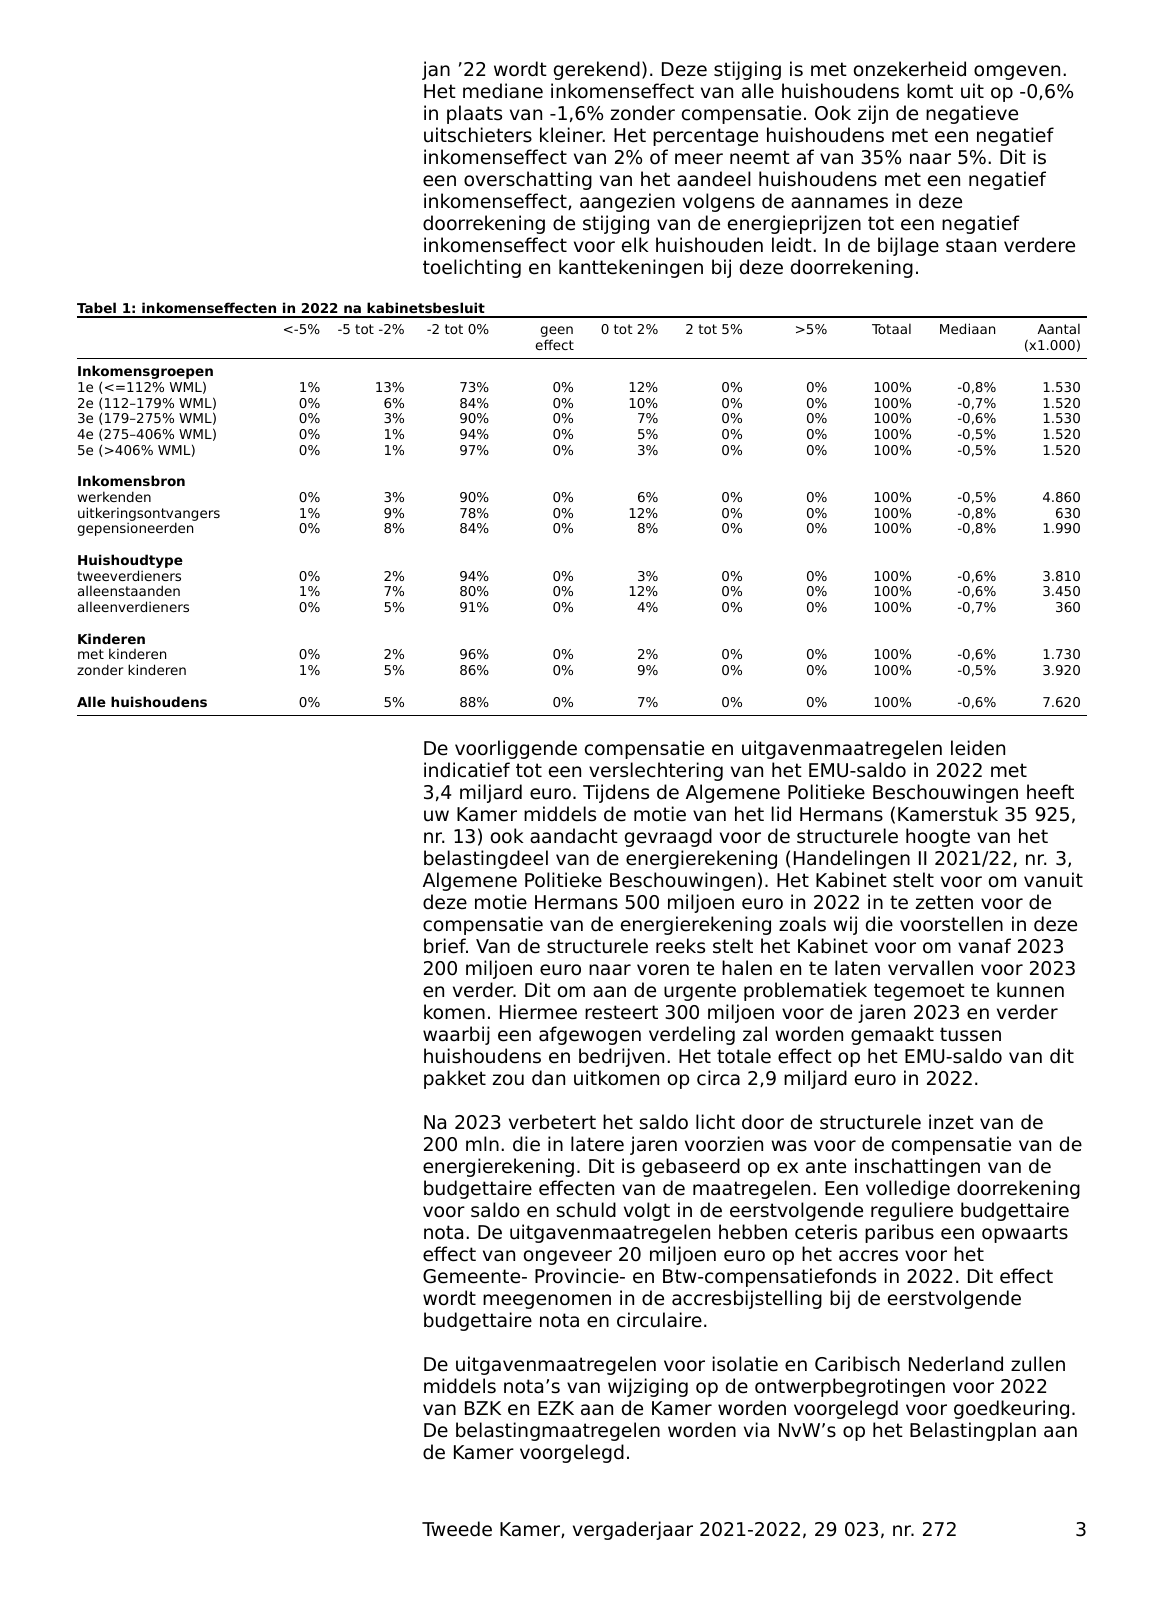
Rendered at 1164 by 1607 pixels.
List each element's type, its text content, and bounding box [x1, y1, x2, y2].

table_cell 3.450 [1002, 584, 1087, 600]
table_cell 0% [495, 396, 579, 411]
table_cell [241, 616, 326, 631]
table_cell 0% [664, 584, 748, 600]
table_cell 1% [326, 443, 411, 458]
table_cell [664, 631, 748, 647]
table_cell [326, 537, 411, 553]
table_cell 12% [580, 380, 664, 396]
table_cell [326, 553, 411, 568]
table_cell -0,7% [918, 396, 1002, 411]
table_cell 6% [580, 490, 664, 506]
table_cell [495, 679, 579, 694]
table_cell 100% [833, 443, 918, 458]
table_cell <-5% [241, 318, 326, 358]
table_cell 0% [749, 427, 833, 443]
table_cell 0% [664, 396, 748, 411]
table_cell [1002, 359, 1087, 380]
table_cell 80% [411, 584, 495, 600]
table_cell alleenstaanden [77, 584, 241, 600]
table_cell 5% [326, 694, 411, 715]
table_cell 2% [326, 647, 411, 663]
table_cell 12% [580, 506, 664, 521]
table_cell [326, 459, 411, 474]
table_cell [411, 474, 495, 490]
table_cell 8% [580, 521, 664, 537]
table_cell 0% [749, 694, 833, 715]
table_cell Aantal (x1.000) [1002, 318, 1087, 358]
table_cell 0% [749, 600, 833, 616]
table_cell 3% [580, 569, 664, 584]
table_cell Mediaan [918, 318, 1002, 358]
table_cell 1.530 [1002, 411, 1087, 427]
table_cell 1% [241, 663, 326, 679]
table_cell 8% [326, 521, 411, 537]
table_cell 0% [495, 663, 579, 679]
table_cell [833, 359, 918, 380]
table_cell [664, 474, 748, 490]
table_cell [77, 616, 241, 631]
table_cell [77, 537, 241, 553]
table_cell 84% [411, 396, 495, 411]
table_cell [411, 616, 495, 631]
table_cell [580, 474, 664, 490]
table_cell [833, 631, 918, 647]
table_cell geen effect [495, 318, 579, 358]
table_cell 0% [495, 694, 579, 715]
table_cell 0% [241, 694, 326, 715]
table_cell 0% [664, 647, 748, 663]
table_cell 0% [749, 411, 833, 427]
table_cell 0% [241, 569, 326, 584]
table_cell werkenden [77, 490, 241, 506]
table_cell [833, 553, 918, 568]
table_cell [918, 631, 1002, 647]
table_cell [580, 359, 664, 380]
table_cell [833, 616, 918, 631]
table_cell [411, 537, 495, 553]
table_cell 100% [833, 380, 918, 396]
table_cell 97% [411, 443, 495, 458]
table_cell 3% [580, 443, 664, 458]
table_cell 3% [326, 490, 411, 506]
table_cell [241, 459, 326, 474]
table_cell [580, 553, 664, 568]
table_cell 94% [411, 427, 495, 443]
table_cell 12% [580, 584, 664, 600]
table_cell 1e (<=112% WML) [77, 380, 241, 396]
table_cell [749, 474, 833, 490]
table_cell 0% [241, 443, 326, 458]
table_cell zonder kinderen [77, 663, 241, 679]
table_cell 1.730 [1002, 647, 1087, 663]
table_cell [918, 474, 1002, 490]
table_cell 100% [833, 569, 918, 584]
table_cell [580, 631, 664, 647]
table_cell [495, 553, 579, 568]
table_cell [326, 474, 411, 490]
table_cell 0% [749, 584, 833, 600]
table_cell [495, 474, 579, 490]
table_cell 100% [833, 600, 918, 616]
table_cell 9% [580, 663, 664, 679]
table_cell 4.860 [1002, 490, 1087, 506]
table_cell 0% [664, 380, 748, 396]
table_cell 78% [411, 506, 495, 521]
table_cell 5% [326, 663, 411, 679]
table_cell 100% [833, 427, 918, 443]
table_cell 100% [833, 411, 918, 427]
table_cell 0% [495, 380, 579, 396]
table_cell [664, 359, 748, 380]
table_cell -0,7% [918, 600, 1002, 616]
table_cell -2 tot 0% [411, 318, 495, 358]
table_cell [1002, 474, 1087, 490]
table_cell 0% [749, 663, 833, 679]
table_cell 7% [326, 584, 411, 600]
table_cell 0% [495, 584, 579, 600]
table_cell 7.620 [1002, 694, 1087, 715]
table_cell 1.990 [1002, 521, 1087, 537]
table_cell [326, 679, 411, 694]
table_cell gepensioneerden [77, 521, 241, 537]
table_cell 0% [664, 663, 748, 679]
table_cell 0% [664, 490, 748, 506]
table_cell [411, 631, 495, 647]
table_cell 1.530 [1002, 380, 1087, 396]
table_cell [241, 553, 326, 568]
table_cell -0,5% [918, 663, 1002, 679]
table_cell [241, 359, 326, 380]
table_cell -0,5% [918, 490, 1002, 506]
table_cell 0% [664, 600, 748, 616]
table_cell 90% [411, 490, 495, 506]
table_cell -0,5% [918, 427, 1002, 443]
table_cell 1% [241, 506, 326, 521]
table_cell 0% [241, 600, 326, 616]
table_cell [241, 679, 326, 694]
table_cell [833, 679, 918, 694]
table_cell [749, 459, 833, 474]
table_cell [495, 459, 579, 474]
table_cell 73% [411, 380, 495, 396]
table_cell 84% [411, 521, 495, 537]
table_cell 0% [664, 521, 748, 537]
table_cell [918, 616, 1002, 631]
table_cell 2% [580, 647, 664, 663]
table_cell [664, 553, 748, 568]
table_cell -0,6% [918, 584, 1002, 600]
table_cell 100% [833, 506, 918, 521]
table_header Tabel 1: inkomenseffecten in 2022 na kabinetsbesluit [77, 301, 1087, 316]
table_cell 4% [580, 600, 664, 616]
table_cell 88% [411, 694, 495, 715]
table_cell -0,8% [918, 380, 1002, 396]
table_cell 1.520 [1002, 443, 1087, 458]
table_cell 0 tot 2% [580, 318, 664, 358]
table_cell [918, 459, 1002, 474]
table_cell 5% [580, 427, 664, 443]
table_cell 1% [241, 380, 326, 396]
table_cell 3.920 [1002, 663, 1087, 679]
table_cell 0% [664, 694, 748, 715]
table_cell alleenverdieners [77, 600, 241, 616]
table_cell 96% [411, 647, 495, 663]
table_cell [1002, 553, 1087, 568]
table_cell 6% [326, 396, 411, 411]
table_cell 0% [749, 521, 833, 537]
table_cell 90% [411, 411, 495, 427]
table_cell -0,8% [918, 521, 1002, 537]
table_cell 100% [833, 584, 918, 600]
table_cell 100% [833, 396, 918, 411]
table_cell Totaal [833, 318, 918, 358]
table_cell [749, 537, 833, 553]
table_cell 5e (>406% WML) [77, 443, 241, 458]
table_cell 0% [495, 411, 579, 427]
table_cell [326, 616, 411, 631]
table_cell [749, 631, 833, 647]
table_cell [77, 679, 241, 694]
table_cell [241, 537, 326, 553]
table_cell 100% [833, 694, 918, 715]
table_cell 0% [749, 380, 833, 396]
table_cell [1002, 616, 1087, 631]
table_cell [495, 631, 579, 647]
table_cell 0% [495, 647, 579, 663]
table_cell [77, 318, 241, 358]
table_cell [580, 679, 664, 694]
table_cell 5% [326, 600, 411, 616]
table_cell 100% [833, 521, 918, 537]
table_cell 0% [749, 569, 833, 584]
table_cell [749, 679, 833, 694]
table_cell Alle huishoudens [77, 694, 241, 715]
table_cell 0% [241, 427, 326, 443]
table_cell [1002, 679, 1087, 694]
table_cell 0% [241, 411, 326, 427]
table_cell [918, 553, 1002, 568]
table_cell [1002, 631, 1087, 647]
table_cell 2e (112–179% WML) [77, 396, 241, 411]
table_cell -0,6% [918, 569, 1002, 584]
table_cell [664, 459, 748, 474]
table_cell -0,5% [918, 443, 1002, 458]
table_cell 10% [580, 396, 664, 411]
table_cell [918, 679, 1002, 694]
table_cell -0,8% [918, 506, 1002, 521]
table_cell 0% [664, 443, 748, 458]
text De voorliggende compensatie en uitgavenmaatregelen leiden indicatief tot een verslechtering van het EMU-saldo in 2022 met 3,4 miljard euro. Tijdens de Algemene Politieke Beschouwingen heeft uw Kamer middels de motie van het lid Hermans (Kamerstuk 35 925, nr. 13) ook aandacht gevraagd voor de structurele hoogte van het belastingdeel van de energierekening (Handelingen II 2021/22, nr. 3, Algemene Politieke Beschouwingen). Het Kabinet stelt voor om vanuit deze motie Hermans 500 miljoen euro in 2022 in te zetten voor de compensatie van de energierekening zoals wij die voorstellen in deze brief. Van de structurele reeks stelt het Kabinet voor om vanaf 2023 200 miljoen euro naar voren te halen en te laten vervallen voor 2023 en verder. Dit om aan de urgente problematiek tegemoet te kunnen komen. Hiermee resteert 300 miljoen voor de jaren 2023 en verder waarbij een afgewogen verdeling zal worden gemaakt tussen huishoudens en bedrijven. Het totale effect op het EMU-saldo van dit pakket zou dan uitkomen op circa 2,9 miljard euro in 2022. [422, 738, 1087, 1090]
table_cell -0,6% [918, 411, 1002, 427]
table_cell 0% [495, 490, 579, 506]
table_cell 0% [749, 396, 833, 411]
table_cell 0% [241, 521, 326, 537]
table_cell [411, 359, 495, 380]
text Na 2023 verbetert het saldo licht door de structurele inzet van de 200 mln. die in latere jaren voorzien was voor de compensatie van de energierekening. Dit is gebaseerd op ex ante inschattingen van de budgettaire effecten van de maatregelen. Een volledige doorrekening voor saldo en schuld volgt in de eerstvolgende reguliere budgettaire nota. De uitgavenmaatregelen hebben ceteris paribus een opwaarts effect van ongeveer 20 miljoen euro op het accres voor het Gemeente- Provincie- en Btw-compensatiefonds in 2022. Dit effect wordt meegenomen in de accresbijstelling bij de eerstvolgende budgettaire nota en circulaire. [422, 1112, 1087, 1332]
table_cell 100% [833, 663, 918, 679]
table_cell [1002, 459, 1087, 474]
table_cell 94% [411, 569, 495, 584]
table_cell met kinderen [77, 647, 241, 663]
table_cell [411, 459, 495, 474]
table_cell [495, 537, 579, 553]
table_cell 0% [241, 396, 326, 411]
table_cell [664, 616, 748, 631]
table_cell 0% [241, 647, 326, 663]
table_cell [326, 631, 411, 647]
table_cell [580, 616, 664, 631]
table_cell 360 [1002, 600, 1087, 616]
table_cell [326, 359, 411, 380]
table_cell [77, 459, 241, 474]
table_cell [918, 537, 1002, 553]
table_cell 0% [664, 427, 748, 443]
table_cell [241, 631, 326, 647]
table_cell 0% [495, 569, 579, 584]
table_cell 9% [326, 506, 411, 521]
table_cell 3% [326, 411, 411, 427]
table_cell [833, 474, 918, 490]
table_cell 3.810 [1002, 569, 1087, 584]
table_cell [749, 616, 833, 631]
table_cell Inkomensgroepen [77, 359, 241, 380]
table_cell 0% [749, 647, 833, 663]
table_cell [241, 474, 326, 490]
table_cell 2% [326, 569, 411, 584]
table_cell 100% [833, 490, 918, 506]
table_cell Inkomensbron [77, 474, 241, 490]
table_cell 0% [664, 411, 748, 427]
table_cell 91% [411, 600, 495, 616]
table_cell 13% [326, 380, 411, 396]
table_cell 0% [749, 490, 833, 506]
table_cell 0% [664, 569, 748, 584]
text jan ’22 wordt gerekend). Deze stijging is met onzekerheid omgeven. Het mediane inkomenseffect van alle huishoudens komt uit op -0,6% in plaats van -1,6% zonder compensatie. Ook zijn de negatieve uitschieters kleiner. Het percentage huishoudens met een negatief inkomenseffect van 2% of meer neemt af van 35% naar 5%. Dit is een overschatting van het aandeel huishoudens met een negatief inkomenseffect, aangezien volgens de aannames in deze doorrekening de stijging van de energieprijzen tot een negatief inkomenseffect voor elk huishouden leidt. In de bijlage staan verdere toelichting en kanttekeningen bij deze doorrekening. [422, 59, 1087, 279]
table_cell 0% [495, 443, 579, 458]
table_cell 100% [833, 647, 918, 663]
table_cell [411, 553, 495, 568]
table_cell [580, 537, 664, 553]
table_cell 7% [580, 411, 664, 427]
table_cell 2 tot 5% [664, 318, 748, 358]
table_cell 3e (179–275% WML) [77, 411, 241, 427]
table_cell 1.520 [1002, 427, 1087, 443]
table_cell -0,6% [918, 694, 1002, 715]
table_cell 0% [495, 506, 579, 521]
table_cell [495, 616, 579, 631]
table_cell [664, 537, 748, 553]
table_cell Huishoudtype [77, 553, 241, 568]
text De uitgavenmaatregelen voor isolatie en Caribisch Nederland zullen middels nota’s van wijziging op de ontwerpbegrotingen voor 2022 van BZK en EZK aan de Kamer worden voorgelegd voor goedkeuring. De belastingmaatregelen worden via NvW’s op het Belastingplan aan de Kamer voorgelegd. [422, 1354, 1087, 1464]
table_cell 0% [664, 506, 748, 521]
table_cell 1.520 [1002, 396, 1087, 411]
table_cell 86% [411, 663, 495, 679]
table_cell 0% [495, 521, 579, 537]
table_cell 630 [1002, 506, 1087, 521]
table_cell [664, 679, 748, 694]
table_cell 7% [580, 694, 664, 715]
table_cell [411, 679, 495, 694]
table_cell [495, 359, 579, 380]
table_cell 0% [749, 443, 833, 458]
table_cell uitkeringsontvangers [77, 506, 241, 521]
table_cell 0% [495, 600, 579, 616]
table_cell 1% [326, 427, 411, 443]
table_cell 4e (275–406% WML) [77, 427, 241, 443]
table_cell 0% [495, 427, 579, 443]
table_cell [1002, 537, 1087, 553]
table_cell [918, 359, 1002, 380]
table_cell >5% [749, 318, 833, 358]
table_cell [749, 359, 833, 380]
table_cell 0% [241, 490, 326, 506]
table_cell 0% [749, 506, 833, 521]
table_cell -5 tot -2% [326, 318, 411, 358]
table_cell [833, 459, 918, 474]
table_cell [833, 537, 918, 553]
table_cell [749, 553, 833, 568]
table_cell 1% [241, 584, 326, 600]
table_cell -0,6% [918, 647, 1002, 663]
table_cell Kinderen [77, 631, 241, 647]
table_cell [580, 459, 664, 474]
table_cell tweeverdieners [77, 569, 241, 584]
